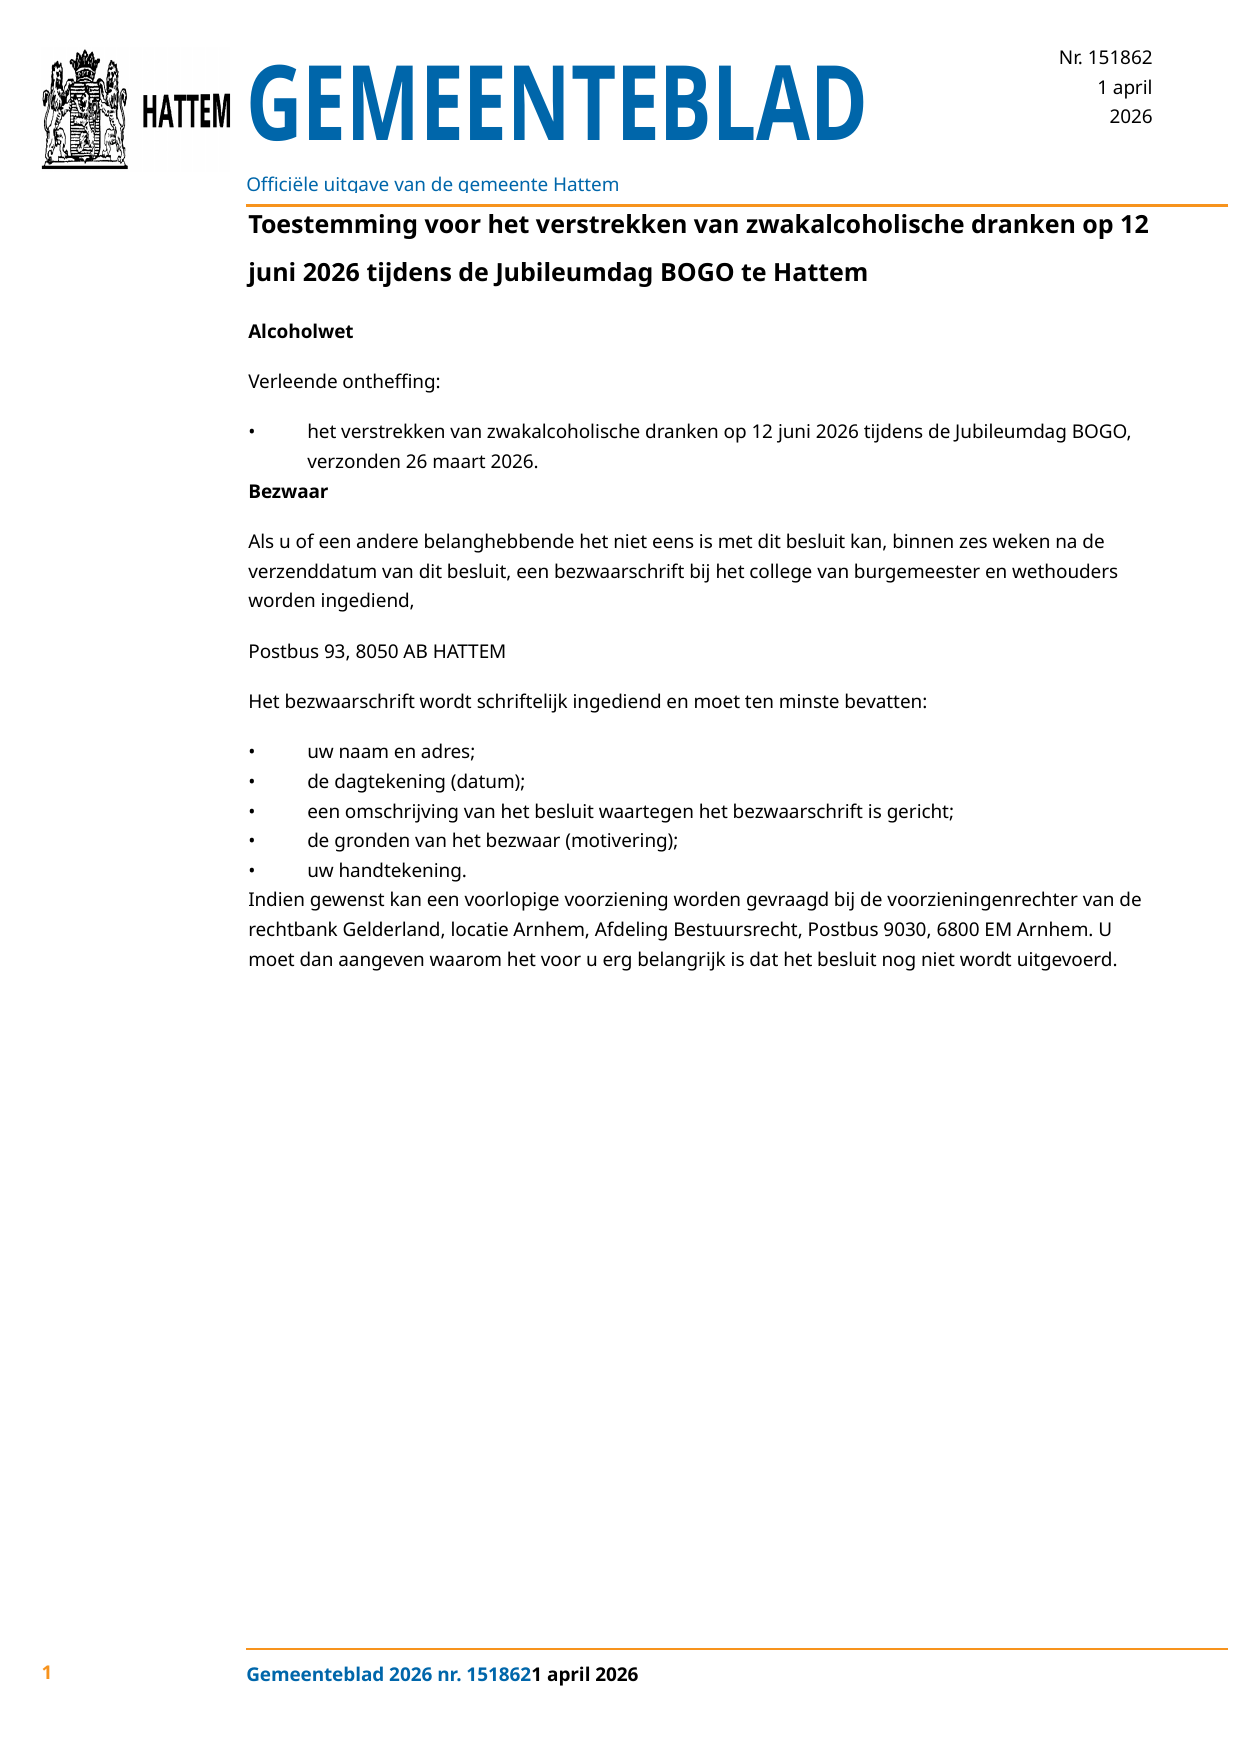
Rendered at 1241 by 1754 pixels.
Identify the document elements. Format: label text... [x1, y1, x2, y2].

text Het bezwaarschrift wordt schriftelijk ingediend en moet ten minste bevatten: [248, 688, 1152, 714]
list een omschrijving van het besluit waartegen het bezwaarschrift is gericht; [248, 798, 1152, 824]
text Indien gewenst kan een voorlopige voorziening worden gevraagd bij de voorzieningenrechter van de rechtbank Gelderland, locatie Arnhem, Afdeling Bestuursrecht, Postbus 9030, 6800 EM Arnhem. U moet dan aangeven waarom het voor u erg belangrijk is dat het besluit nog niet wordt uitgevoerd. [248, 887, 1152, 972]
text Toestemming voor het verstrekken van zwakalcoholische dranken op 12 juni 2026 tijdens de Jubileumdag BOGO te Hattem [248, 207, 1152, 288]
list de dagtekening (datum); [248, 768, 1152, 794]
text Alcoholwet [248, 318, 1152, 344]
list uw handtekening. [248, 857, 1152, 883]
list uw naam en adres; [248, 739, 1152, 764]
text Als u of een andere belanghebbende het niet eens is met dit besluit kan, binnen zes weken na de verzenddatum van dit besluit, een bezwaarschrift bij het college van burgemeester en wethouders worden ingediend, [248, 528, 1152, 613]
picture [41, 47, 231, 172]
text Bezwaar [248, 478, 1152, 504]
list de gronden van het bezwaar (motivering); [248, 827, 1152, 853]
list het verstrekken van zwakalcoholische dranken op 12 juni 2026 tijdens de Jubileumdag BOGO, verzonden 26 maart 2026. [248, 419, 1152, 474]
text Postbus 93, 8050 AB HATTEM [248, 638, 1152, 664]
text Verleende ontheffing: [248, 368, 1152, 394]
